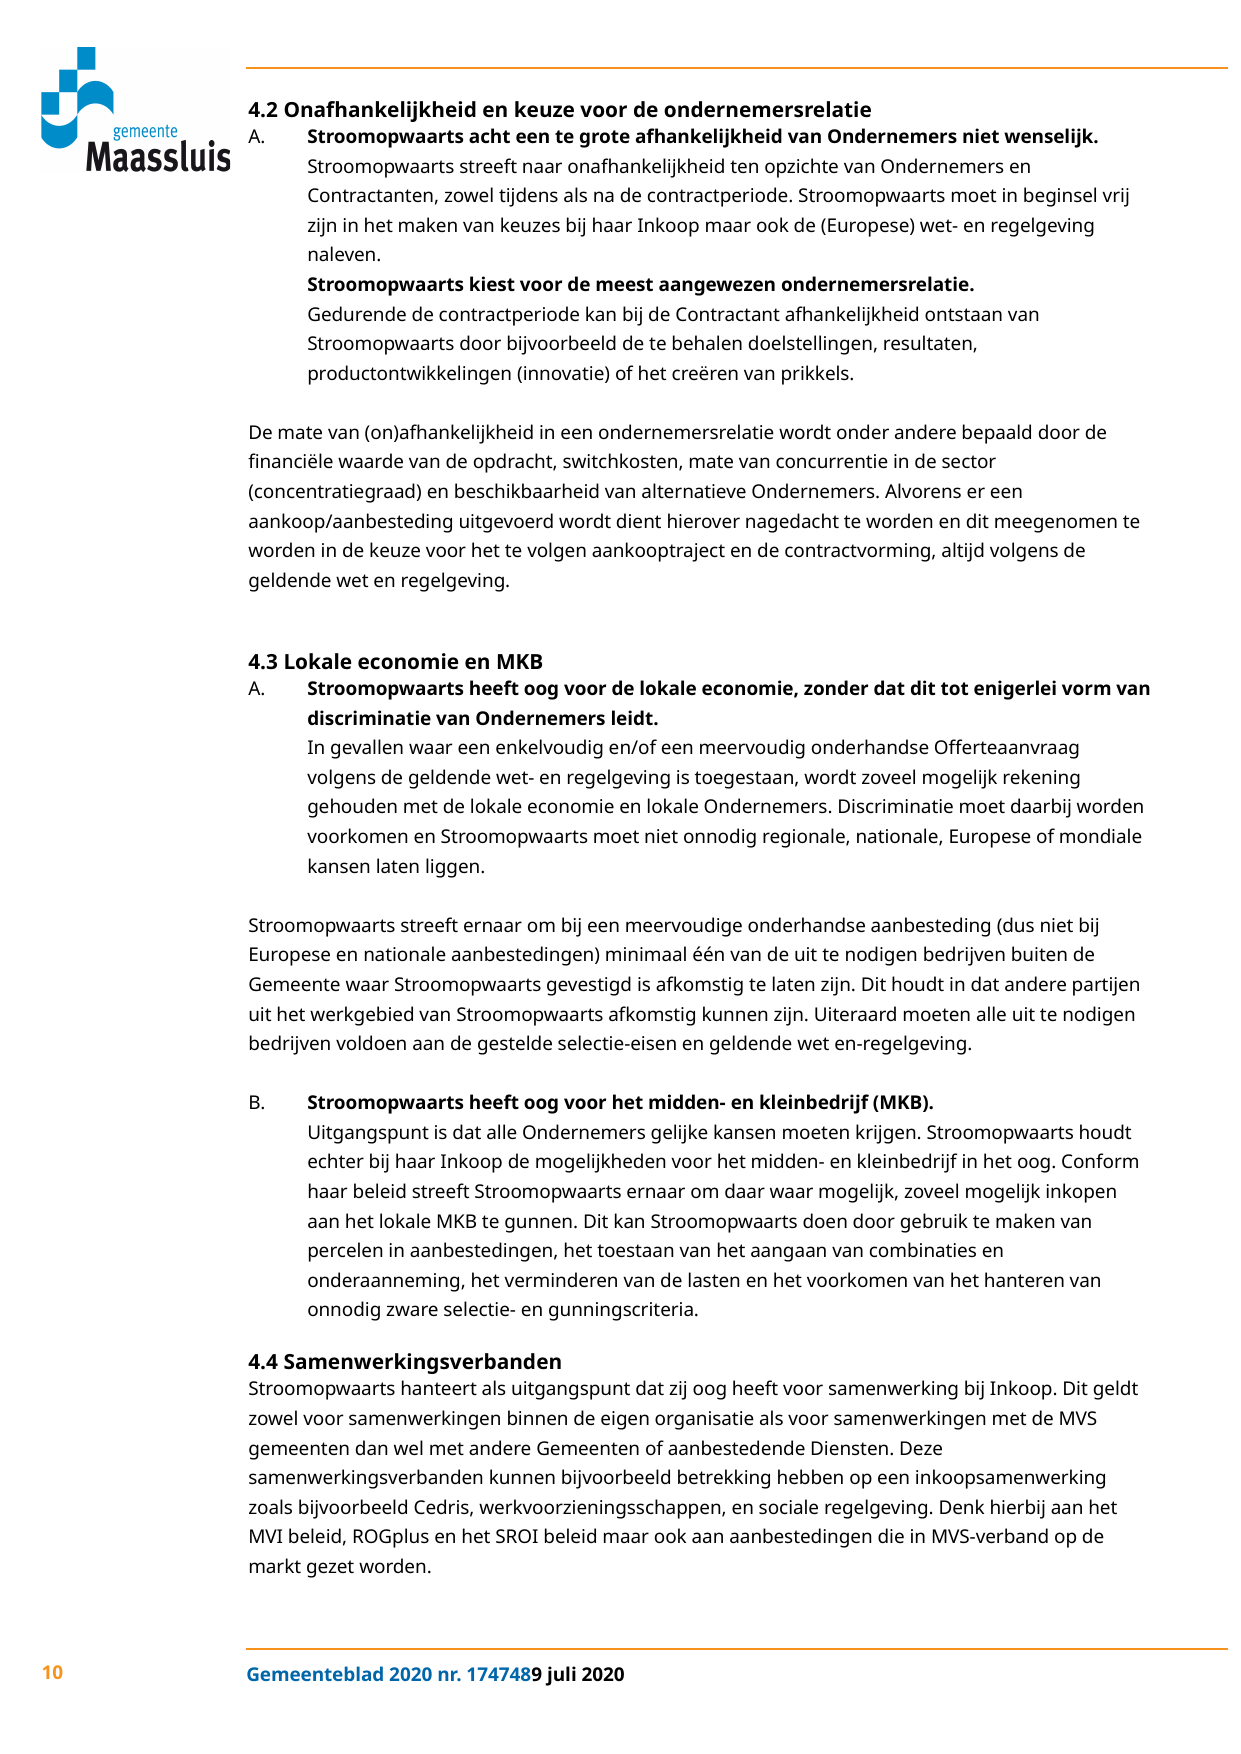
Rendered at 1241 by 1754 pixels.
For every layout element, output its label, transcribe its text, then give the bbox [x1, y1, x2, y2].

picture [41, 47, 77, 92]
text 4.2 Onafhankelijkheid en keuze voor de ondernemersrelatie [248, 95, 1152, 123]
list Gedurende de contractperiode kan bij de Contractant afhankelijkheid ontstaan van Stroomopwaarts door bijvoorbeeld de te behalen doelstellingen, resultaten, productontwikkelingen (innovatie) of het creëren van prikkels. [248, 301, 1152, 386]
list Uitgangspunt is dat alle Ondernemers gelijke kansen moeten krijgen. Stroomopwaarts houdt echter bij haar Inkoop de mogelijkheden voor het midden- en kleinbedrijf in het oog. Conform haar beleid streeft Stroomopwaarts ernaar om daar waar mogelijk, zoveel mogelijk inkopen aan het lokale MKB te gunnen. Dit kan Stroomopwaarts doen door gebruik te maken van percelen in aanbestedingen, het toestaan van het aangaan van combinaties en onderaanneming, het verminderen van de lasten en het voorkomen van het hanteren van onnodig zware selectie- en gunningscriteria. [248, 1119, 1152, 1322]
text Stroomopwaarts streeft ernaar om bij een meervoudige onderhandse aanbesteding (dus niet bij Europese en nationale aanbestedingen) minimaal één van de uit te nodigen bedrijven buiten de Gemeente waar Stroomopwaarts gevestigd is afkomstig te laten zijn. Dit houdt in dat andere partijen uit het werkgebied van Stroomopwaarts afkomstig kunnen zijn. Uiteraard moeten alle uit te nodigen bedrijven voldoen aan de gestelde selectie-eisen en geldende wet en-regelgeving. [248, 912, 1152, 1056]
text 4.4 Samenwerkingsverbanden [248, 1347, 1152, 1376]
picture [41, 47, 231, 172]
text Stroomopwaarts hanteert als uitgangspunt dat zij oog heeft voor samenwerking bij Inkoop. Dit geldt zowel voor samenwerkingen binnen de eigen organisatie als voor samenwerkingen met de MVS gemeenten dan wel met andere Gemeenten of aanbestedende Diensten. Deze samenwerkingsverbanden kunnen bijvoorbeeld betrekking hebben op een inkoopsamenwerking zoals bijvoorbeeld Cedris, werkvoorzieningsschappen, en sociale regelgeving. Denk hierbij aan het MVI beleid, ROGplus en het SROI beleid maar ook aan aanbestedingen die in MVS-verband op de markt gezet worden. [248, 1376, 1152, 1579]
text 4.3 Lokale economie en MKB [248, 647, 1152, 675]
text De mate van (on)afhankelijkheid in een ondernemersrelatie wordt onder andere bepaald door de financiële waarde van de opdracht, switchkosten, mate van concurrentie in de sector (concentratiegraad) en beschikbaarheid van alternatieve Ondernemers. Alvorens er een aankoop/aanbesteding uitgevoerd wordt dient hierover nagedacht te worden en dit meegenomen te worden in de keuze voor het te volgen aankooptraject en de contractvorming, altijd volgens de geldende wet en regelgeving. [248, 419, 1152, 593]
list Stroomopwaarts kiest voor de meest aangewezen ondernemersrelatie. [248, 271, 1152, 297]
list In gevallen waar een enkelvoudig en/of een meervoudig onderhandse Offerteaanvraag volgens de geldende wet- en regelgeving is toegestaan, wordt zoveel mogelijk rekening gehouden met de lokale economie en lokale Ondernemers. Discriminatie moet daarbij worden voorkomen en Stroomopwaarts moet niet onnodig regionale, nationale, Europese of mondiale kansen laten liggen. [248, 734, 1152, 879]
list Stroomopwaarts heeft oog voor het midden- en kleinbedrijf (MKB). [248, 1089, 1152, 1115]
list Stroomopwaarts streeft naar onafhankelijkheid ten opzichte van Ondernemers en Contractanten, zowel tijdens als na de contractperiode. Stroomopwaarts moet in beginsel vrij zijn in het maken van keuzes bij haar Inkoop maar ook de (Europese) wet- en regelgeving naleven. [248, 153, 1152, 267]
list Stroomopwaarts heeft oog voor de lokale economie, zonder dat dit tot enigerlei vorm van discriminatie van Ondernemers leidt. [248, 675, 1152, 731]
list Stroomopwaarts acht een te grote afhankelijkheid van Ondernemers niet wenselijk. [248, 123, 1152, 149]
